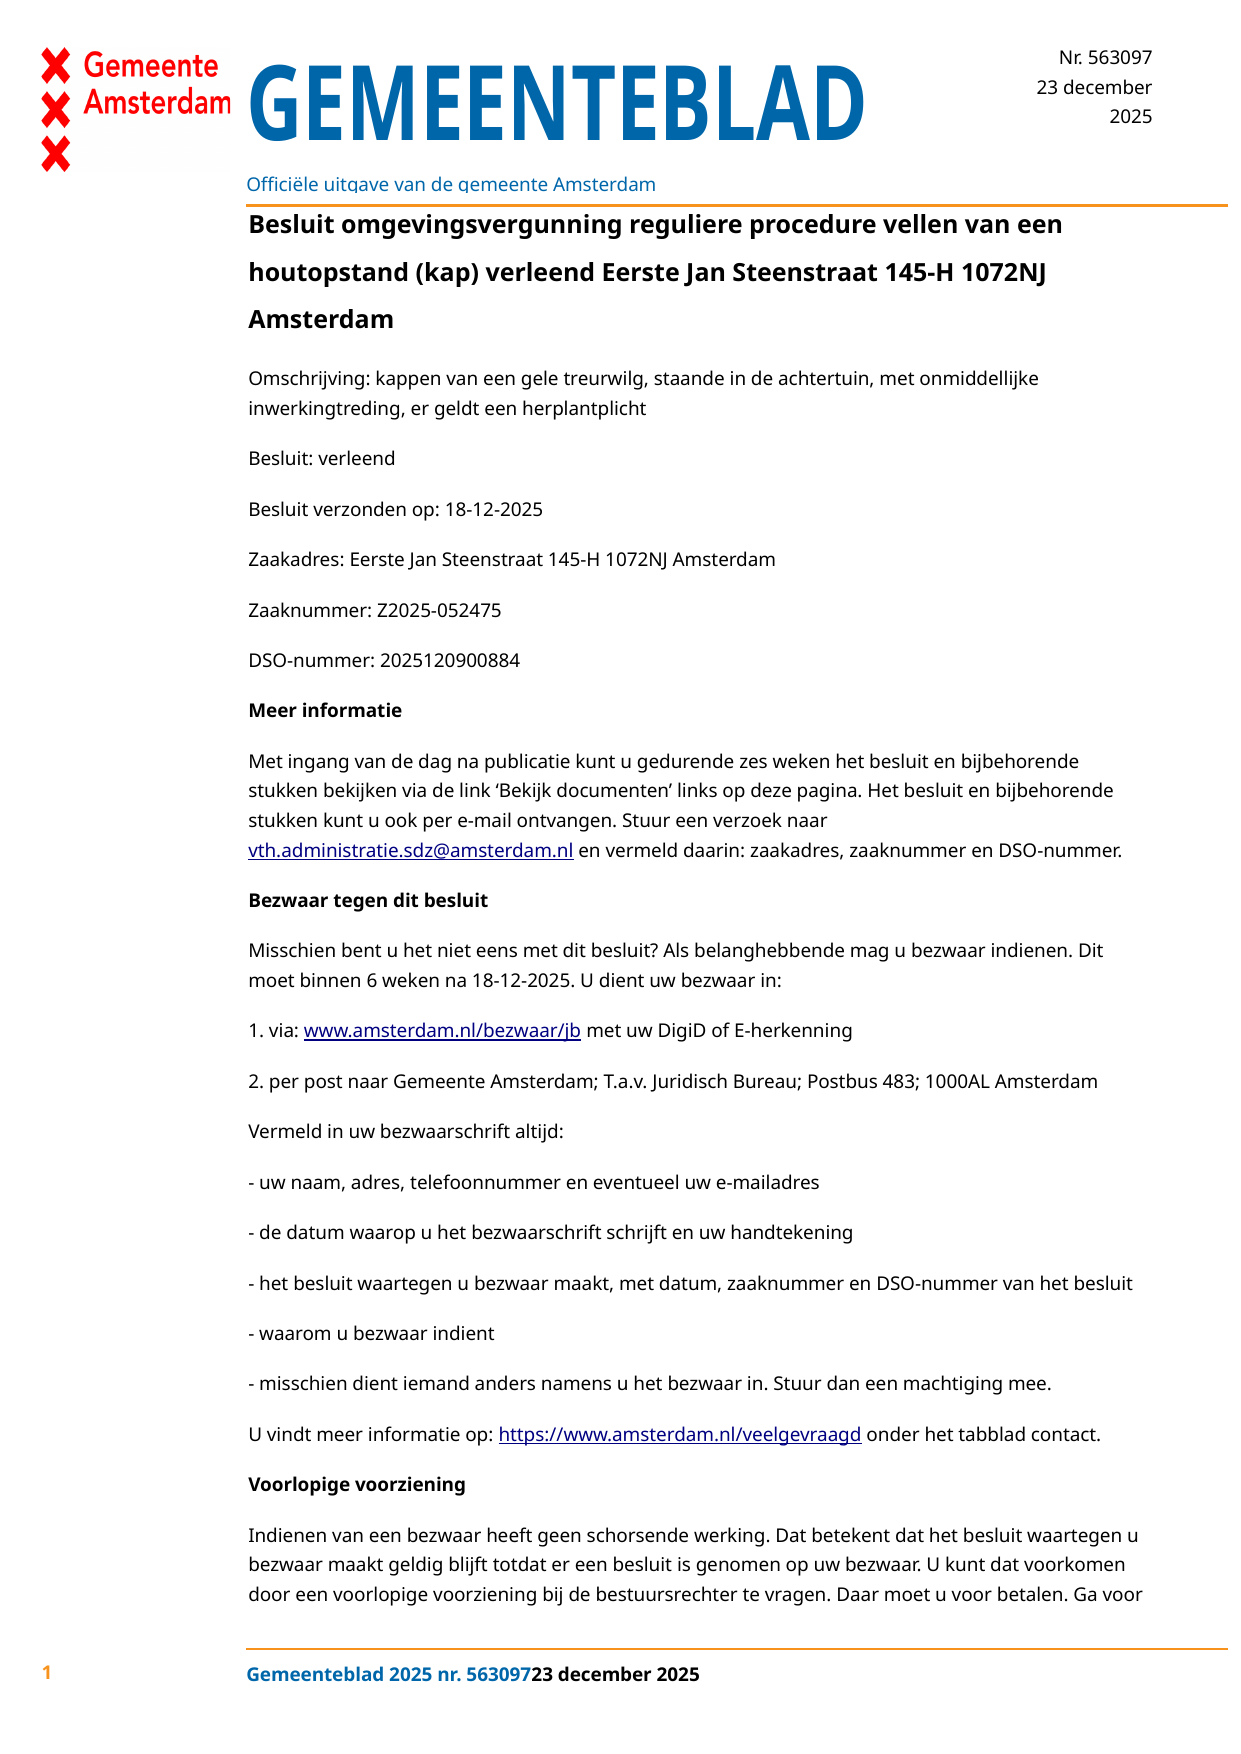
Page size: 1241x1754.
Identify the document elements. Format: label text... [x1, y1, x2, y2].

text Besluit: verleend [248, 446, 1152, 471]
text Indienen van een bezwaar heeft geen schorsende werking. Dat betekent dat het besluit waartegen u bezwaar maakt geldig blijft totdat er een besluit is genomen op uw bezwaar. U kunt dat voorkomen door een voorlopige voorziening bij de bestuursrechter te vragen. Daar moet u voor betalen. Ga voor [248, 1522, 1152, 1607]
text - de datum waarop u het bezwaarschrift schrijft en uw handtekening [248, 1219, 1152, 1245]
text DSO-nummer: 2025120900884 [248, 647, 1152, 673]
text Misschien bent u het niet eens met dit besluit? Als belanghebbende mag u bezwaar indienen. Dit moet binnen 6 weken na 18-12-2025. U dient uw bezwaar in: [248, 938, 1152, 993]
text 1. via: www.amsterdam.nl/bezwaar/jb met uw DigiD of E-herkenning [248, 1018, 1152, 1043]
text - misschien dient iemand anders namens u het bezwaar in. Stuur dan een machtiging mee. [248, 1371, 1152, 1396]
text Besluit verzonden op: 18-12-2025 [248, 496, 1152, 522]
text Meer informatie [248, 698, 1152, 723]
text U vindt meer informatie op: https://www.amsterdam.nl/veelgevraagd onder het tabblad contact. [248, 1421, 1152, 1447]
text Zaakadres: Eerste Jan Steenstraat 145-H 1072NJ Amsterdam [248, 546, 1152, 572]
text - waarom u bezwaar indient [248, 1320, 1152, 1346]
text Besluit omgevingsvergunning reguliere procedure vellen van een houtopstand (kap) verleend Eerste Jan Steenstraat 145-H 1072NJ Amsterdam [248, 207, 1152, 336]
text 2. per post naar Gemeente Amsterdam; T.a.v. Juridisch Bureau; Postbus 483; 1000AL Amsterdam [248, 1068, 1152, 1094]
text Omschrijving: kappen van een gele treurwilg, staande in de achtertuin, met onmiddellijke inwerkingtreding, er geldt een herplantplicht [248, 366, 1152, 421]
text Voorlopige voorziening [248, 1471, 1152, 1497]
text Vermeld in uw bezwaarschrift altijd: [248, 1118, 1152, 1144]
text Bezwaar tegen dit besluit [248, 887, 1152, 913]
text - het besluit waartegen u bezwaar maakt, met datum, zaaknummer en DSO-nummer van het besluit [248, 1270, 1152, 1295]
text Met ingang van de dag na publicatie kunt u gedurende zes weken het besluit en bijbehorende stukken bekijken via de link ‘Bekijk documenten’ links op deze pagina. Het besluit en bijbehorende stukken kunt u ook per e-mail ontvangen. Stuur een verzoek naar vth.administratie.sdz@amsterdam.nl en vermeld daarin: zaakadres, zaaknummer en DSO-nummer. [248, 748, 1152, 862]
text Zaaknummer: Z2025-052475 [248, 597, 1152, 622]
picture [41, 47, 231, 172]
text - uw naam, adres, telefoonnummer en eventueel uw e-mailadres [248, 1169, 1152, 1194]
